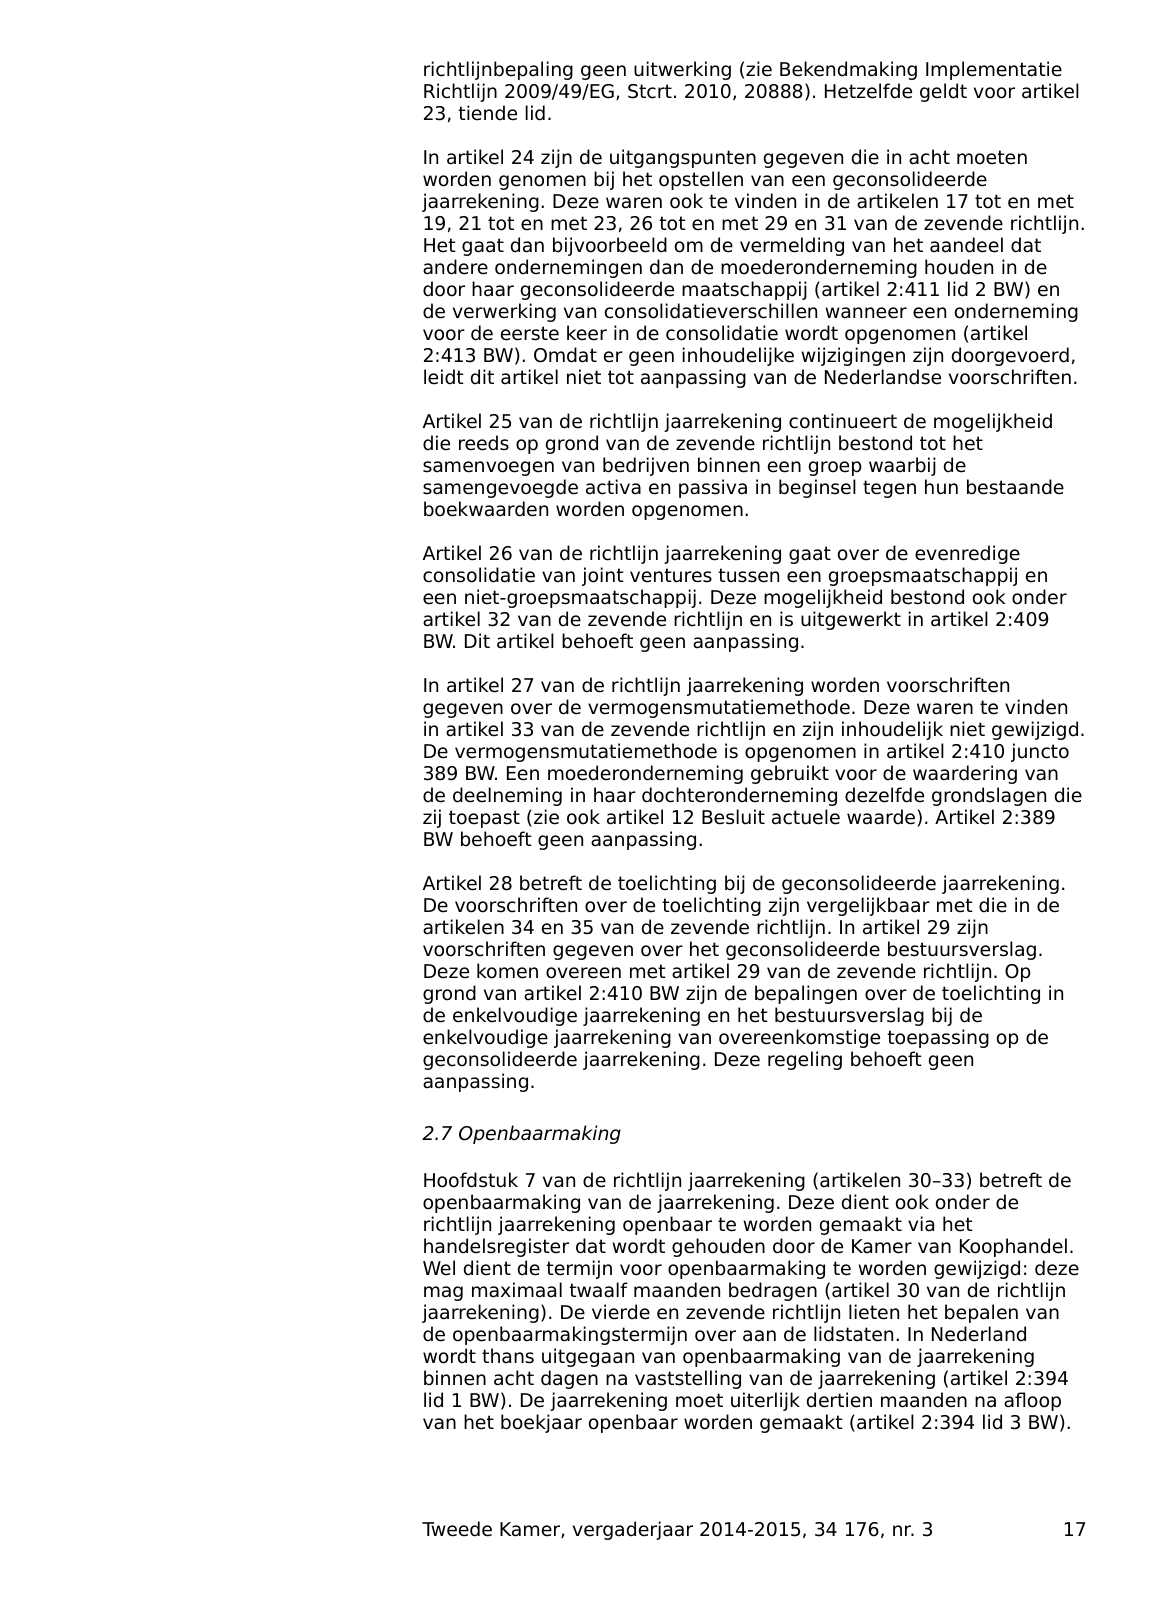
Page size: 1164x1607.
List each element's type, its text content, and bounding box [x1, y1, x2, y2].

text Artikel 26 van de richtlijn jaarrekening gaat over de evenredige consolidatie van joint ventures tussen een groepsmaatschappij en een niet-groepsmaatschappij. Deze mogelijkheid bestond ook onder artikel 32 van de zevende richtlijn en is uitgewerkt in artikel 2:409 BW. Dit artikel behoeft geen aanpassing. [422, 543, 1087, 653]
text In artikel 27 van de richtlijn jaarrekening worden voorschriften gegeven over de vermogensmutatiemethode. Deze waren te vinden in artikel 33 van de zevende richtlijn en zijn inhoudelijk niet gewijzigd. De vermogensmutatiemethode is opgenomen in artikel 2:410 juncto 389 BW. Een moederonderneming gebruikt voor de waardering van de deelneming in haar dochteronderneming dezelfde grondslagen die zij toepast (zie ook artikel 12 Besluit actuele waarde). Artikel 2:389 BW behoeft geen aanpassing. [422, 675, 1087, 851]
text Hoofdstuk 7 van de richtlijn jaarrekening (artikelen 30–33) betreft de openbaarmaking van de jaarrekening. Deze dient ook onder de richtlijn jaarrekening openbaar te worden gemaakt via het handelsregister dat wordt gehouden door de Kamer van Koophandel. Wel dient de termijn voor openbaarmaking te worden gewijzigd: deze mag maximaal twaalf maanden bedragen (artikel 30 van de richtlijn jaarrekening). De vierde en zevende richtlijn lieten het bepalen van de openbaarmakingstermijn over aan de lidstaten. In Nederland wordt thans uitgegaan van openbaarmaking van de jaarrekening binnen acht dagen na vaststelling van de jaarrekening (artikel 2:394 lid 1 BW). De jaarrekening moet uiterlijk dertien maanden na afloop van het boekjaar openbaar worden gemaakt (artikel 2:394 lid 3 BW). [422, 1170, 1087, 1434]
text Artikel 25 van de richtlijn jaarrekening continueert de mogelijkheid die reeds op grond van de zevende richtlijn bestond tot het samenvoegen van bedrijven binnen een groep waarbij de samengevoegde activa en passiva in beginsel tegen hun bestaande boekwaarden worden opgenomen. [422, 411, 1087, 521]
text richtlijnbepaling geen uitwerking (zie Bekendmaking Implementatie Richtlijn 2009/49/EG, Stcrt. 2010, 20888). Hetzelfde geldt voor artikel 23, tiende lid. [422, 59, 1087, 125]
text Artikel 28 betreft de toelichting bij de geconsolideerde jaarrekening. De voorschriften over de toelichting zijn vergelijkbaar met die in de artikelen 34 en 35 van de zevende richtlijn. In artikel 29 zijn voorschriften gegeven over het geconsolideerde bestuursverslag. Deze komen overeen met artikel 29 van de zevende richtlijn. Op grond van artikel 2:410 BW zijn de bepalingen over de toelichting in de enkelvoudige jaarrekening en het bestuursverslag bij de enkelvoudige jaarrekening van overeenkomstige toepassing op de geconsolideerde jaarrekening. Deze regeling behoeft geen aanpassing. [422, 873, 1087, 1093]
subtitle 2.7 Openbaarmaking [422, 1123, 1087, 1145]
text In artikel 24 zijn de uitgangspunten gegeven die in acht moeten worden genomen bij het opstellen van een geconsolideerde jaarrekening. Deze waren ook te vinden in de artikelen 17 tot en met 19, 21 tot en met 23, 26 tot en met 29 en 31 van de zevende richtlijn. Het gaat dan bijvoorbeeld om de vermelding van het aandeel dat andere ondernemingen dan de moederonderneming houden in de door haar geconsolideerde maatschappij (artikel 2:411 lid 2 BW) en de verwerking van consolidatieverschillen wanneer een onderneming voor de eerste keer in de consolidatie wordt opgenomen (artikel 2:413 BW). Omdat er geen inhoudelijke wijzigingen zijn doorgevoerd, leidt dit artikel niet tot aanpassing van de Nederlandse voorschriften. [422, 147, 1087, 389]
